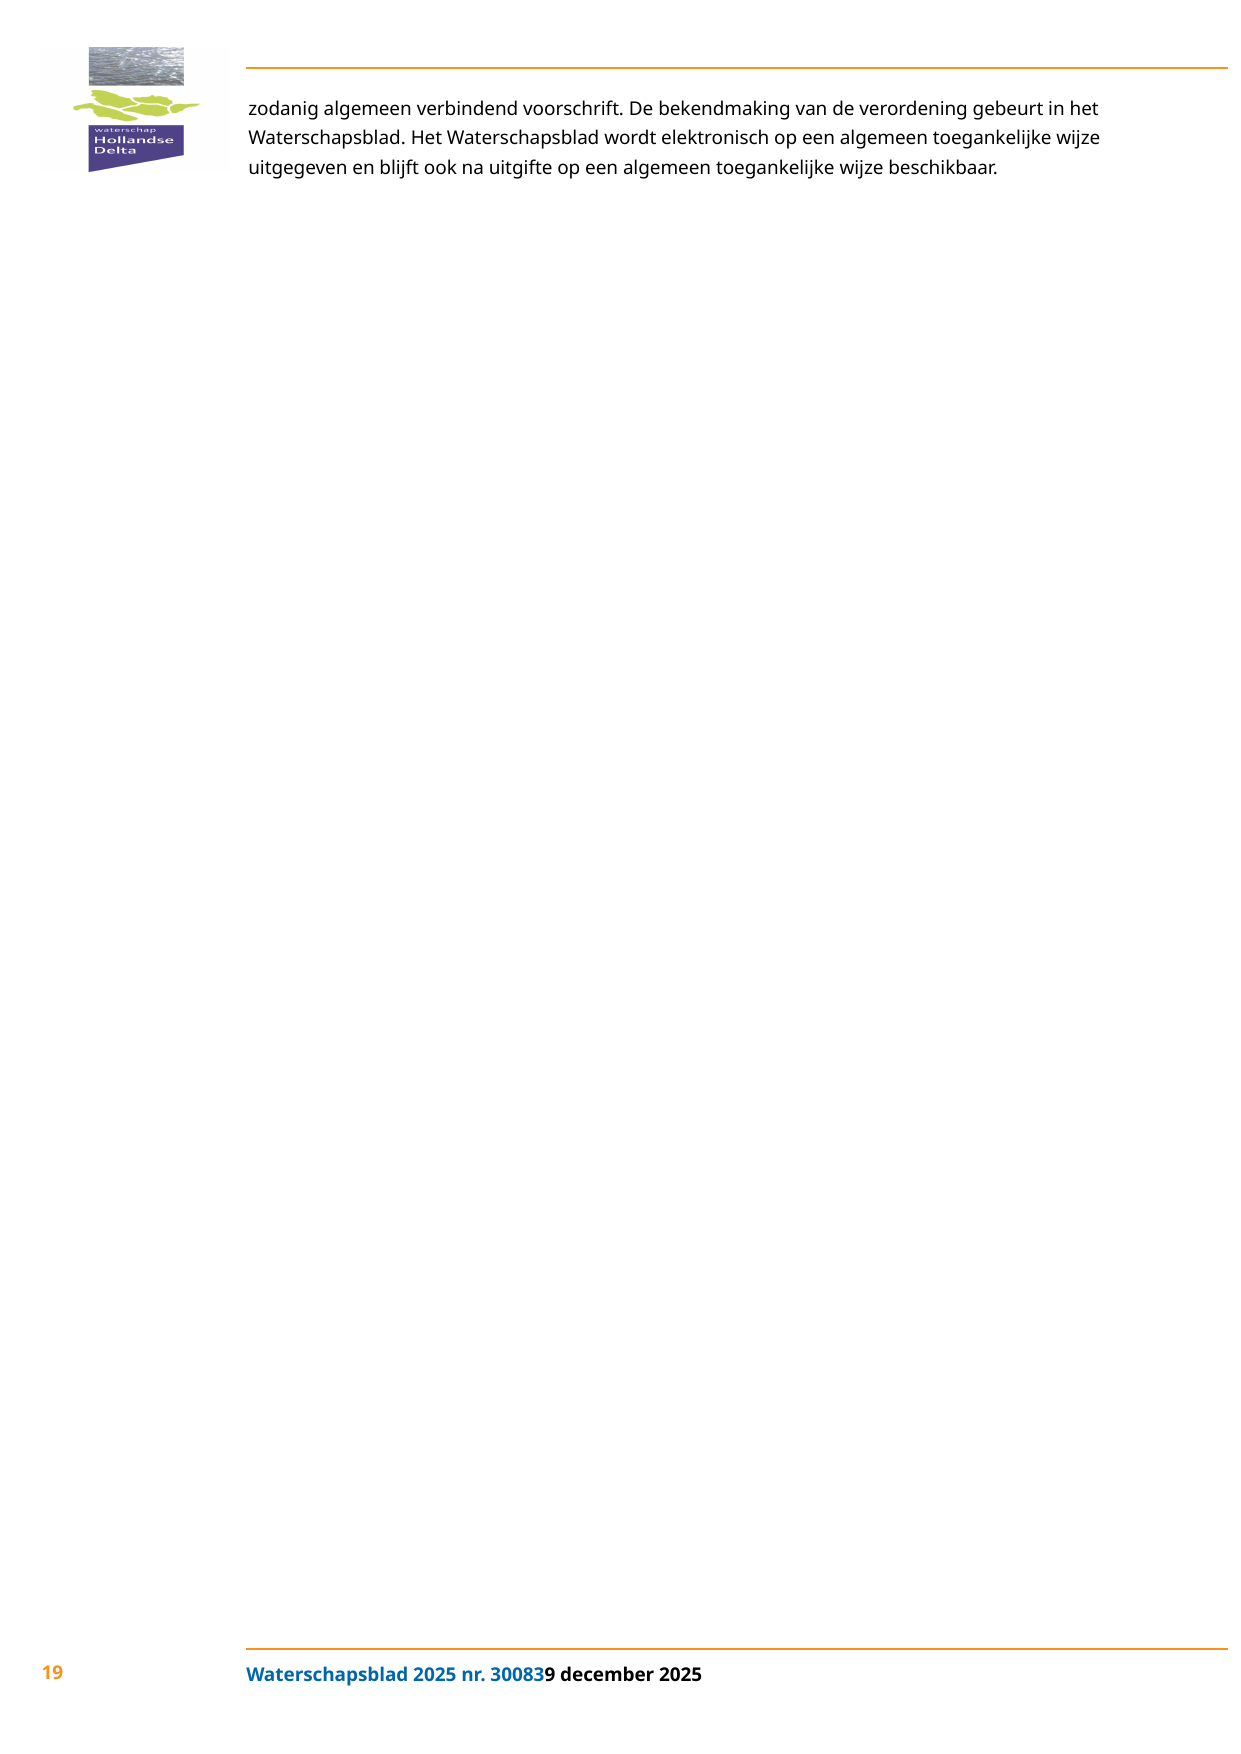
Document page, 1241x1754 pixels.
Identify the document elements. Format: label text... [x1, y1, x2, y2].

text zodanig algemeen verbindend voorschrift. De bekendmaking van de verordening gebeurt in het Waterschapsblad. Het Waterschapsblad wordt elektronisch op een algemeen toegankelijke wijze uitgegeven en blijft ook na uitgifte op een algemeen toegankelijke wijze beschikbaar. [248, 95, 1152, 180]
picture [41, 47, 231, 172]
